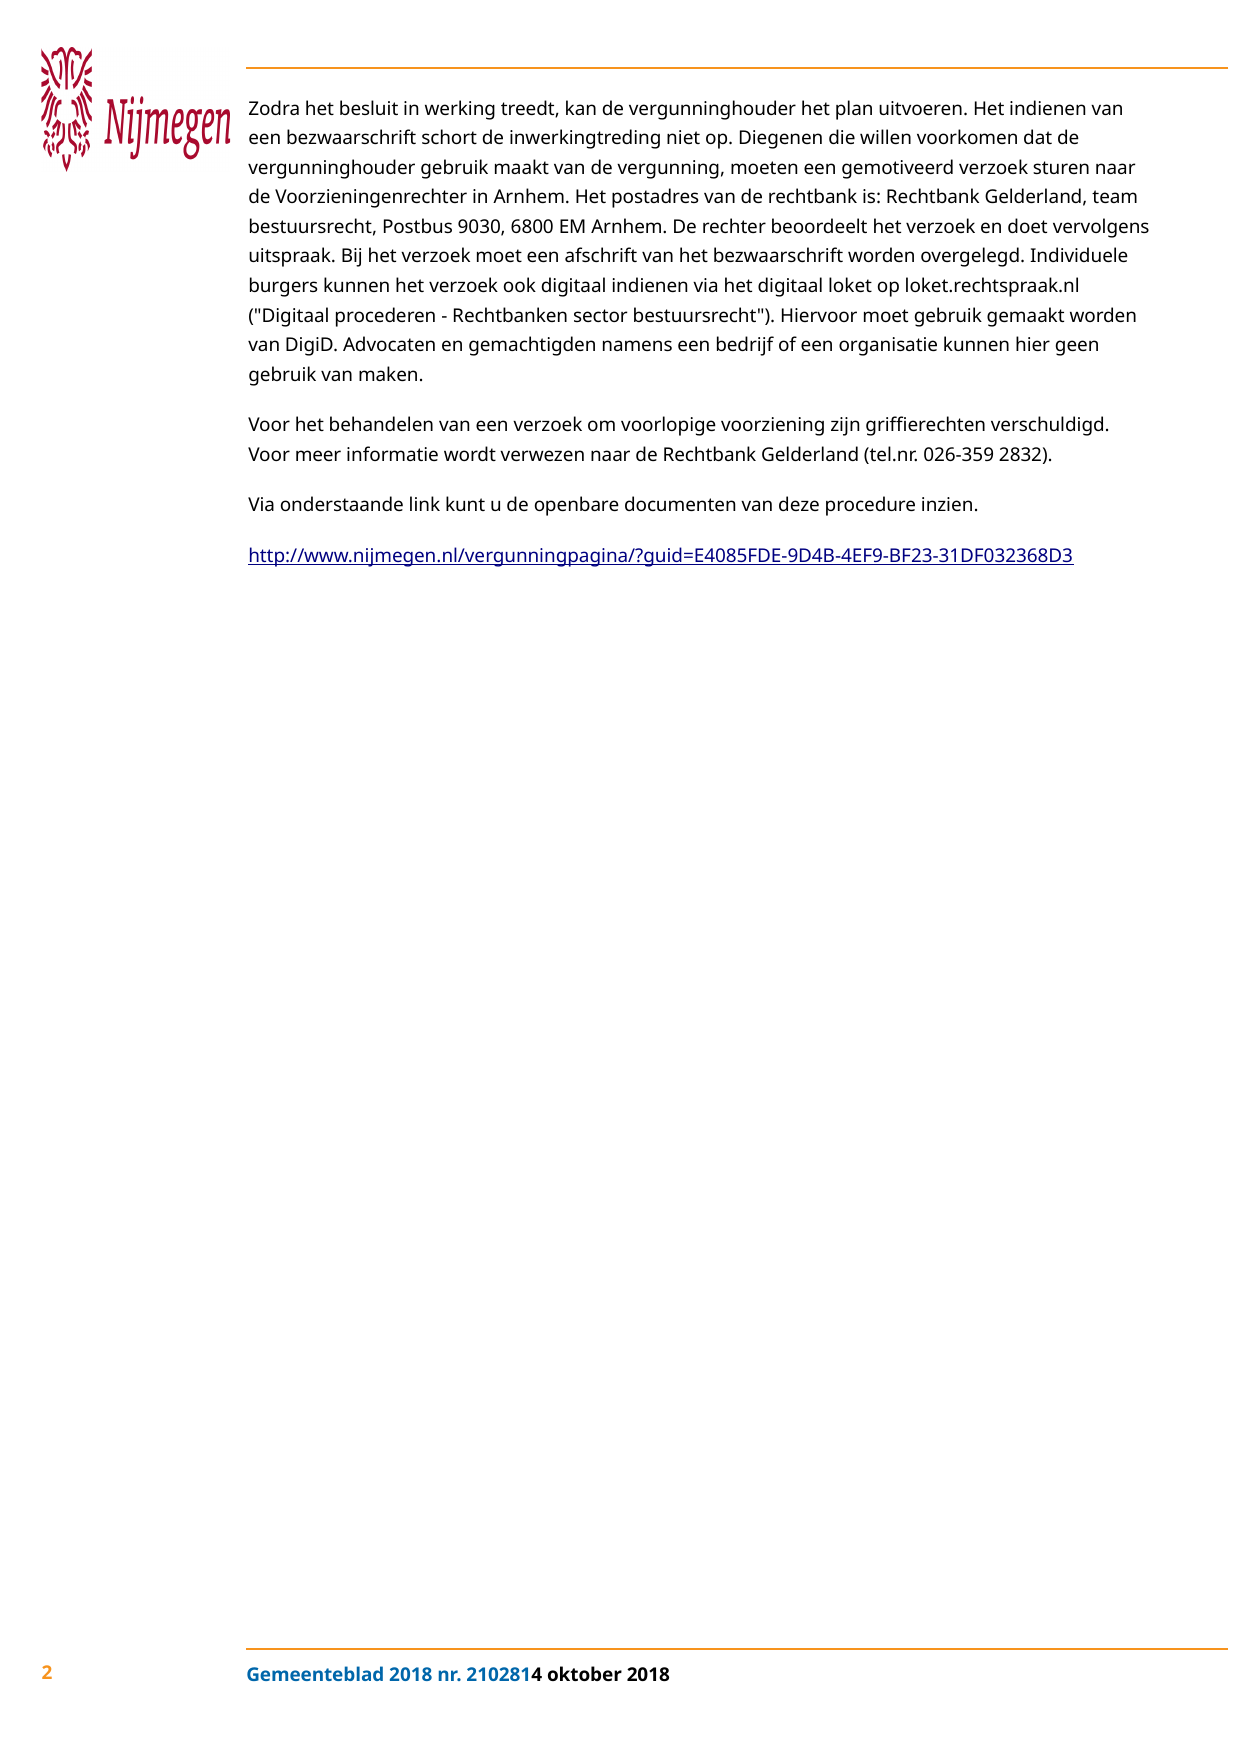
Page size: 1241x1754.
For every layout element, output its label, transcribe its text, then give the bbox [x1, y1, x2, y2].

text Via onderstaande link kunt u de openbare documenten van deze procedure inzien. [248, 491, 1152, 517]
text Zodra het besluit in werking treedt, kan de vergunninghouder het plan uitvoeren. Het indienen van een bezwaarschrift schort de inwerkingtreding niet op. Diegenen die willen voorkomen dat de vergunninghouder gebruik maakt van de vergunning, moeten een gemotiveerd verzoek sturen naar de Voorzieningenrechter in Arnhem. Het postadres van de rechtbank is: Rechtbank Gelderland, team bestuursrecht, Postbus 9030, 6800 EM Arnhem. De rechter beoordeelt het verzoek en doet vervolgens uitspraak. Bij het verzoek moet een afschrift van het bezwaarschrift worden overgelegd. Individuele burgers kunnen het verzoek ook digitaal indienen via het digitaal loket op loket.rechtspraak.nl ("Digitaal procederen - Rechtbanken sector bestuursrecht"). Hiervoor moet gebruik gemaakt worden van DigiD. Advocaten en gemachtigden namens een bedrijf of een organisatie kunnen hier geen gebruik van maken. [248, 95, 1152, 387]
text Voor het behandelen van een verzoek om voorlopige voorziening zijn griffierechten verschuldigd. Voor meer informatie wordt verwezen naar de Rechtbank Gelderland (tel.nr. 026-359 2832). [248, 411, 1152, 467]
text http://www.nijmegen.nl/vergunningpagina/?guid=E4085FDE-9D4B-4EF9-BF23-31DF032368D3 [248, 542, 1152, 568]
picture [41, 47, 231, 172]
